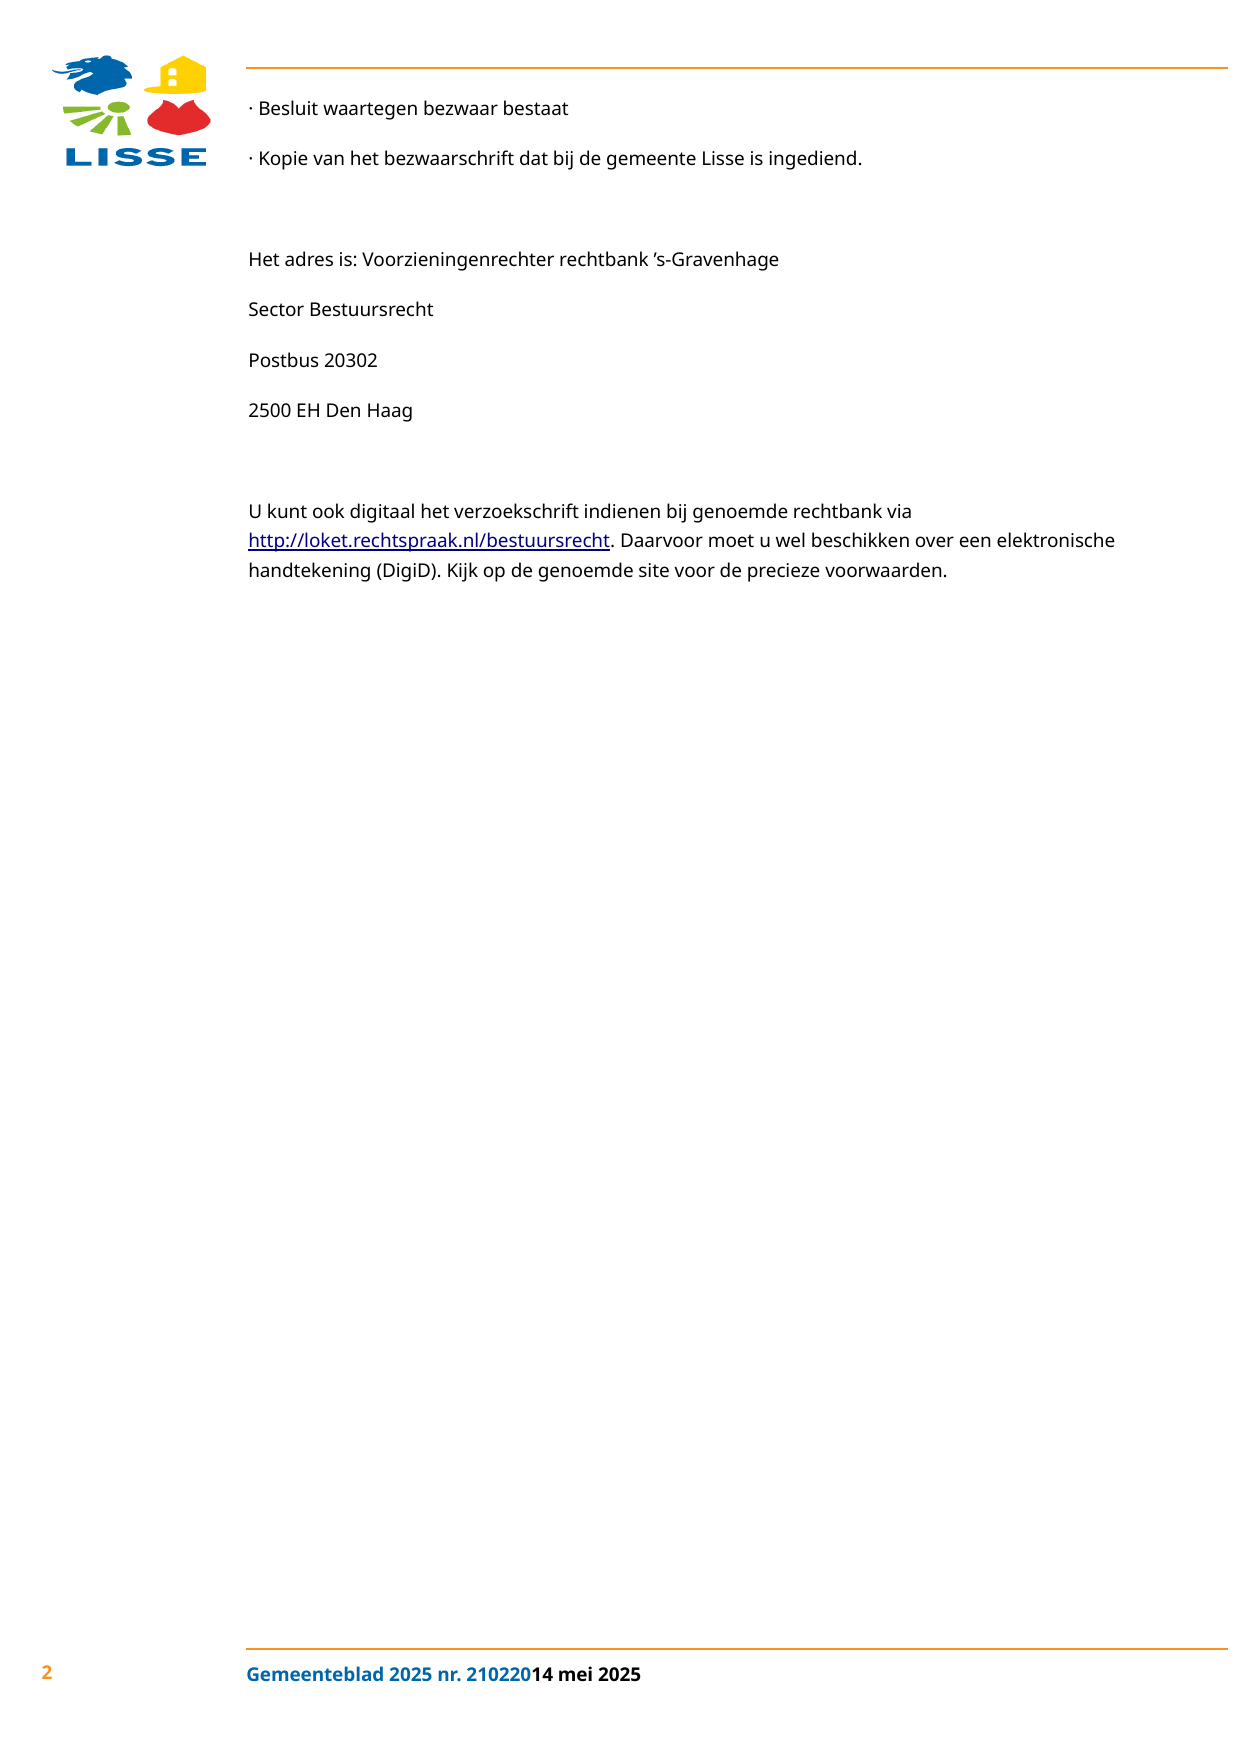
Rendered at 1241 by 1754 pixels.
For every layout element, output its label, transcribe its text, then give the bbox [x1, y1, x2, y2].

text · Kopie van het bezwaarschrift dat bij de gemeente Lisse is ingediend. [248, 145, 1152, 171]
text U kunt ook digitaal het verzoekschrift indienen bij genoemde rechtbank via http://loket.rechtspraak.nl/bestuursrecht. Daarvoor moet u wel beschikken over een elektronische handtekening (DigiD). Kijk op de genoemde site voor de precieze voorwaarden. [248, 498, 1152, 583]
text Het adres is: Voorzieningenrechter rechtbank ’s-Gravenhage [248, 246, 1152, 272]
text Postbus 20302 [248, 347, 1152, 373]
picture [41, 47, 231, 172]
text 2500 EH Den Haag [248, 397, 1152, 423]
text Sector Bestuursrecht [248, 296, 1152, 322]
text · Besluit waartegen bezwaar bestaat [248, 95, 1152, 121]
